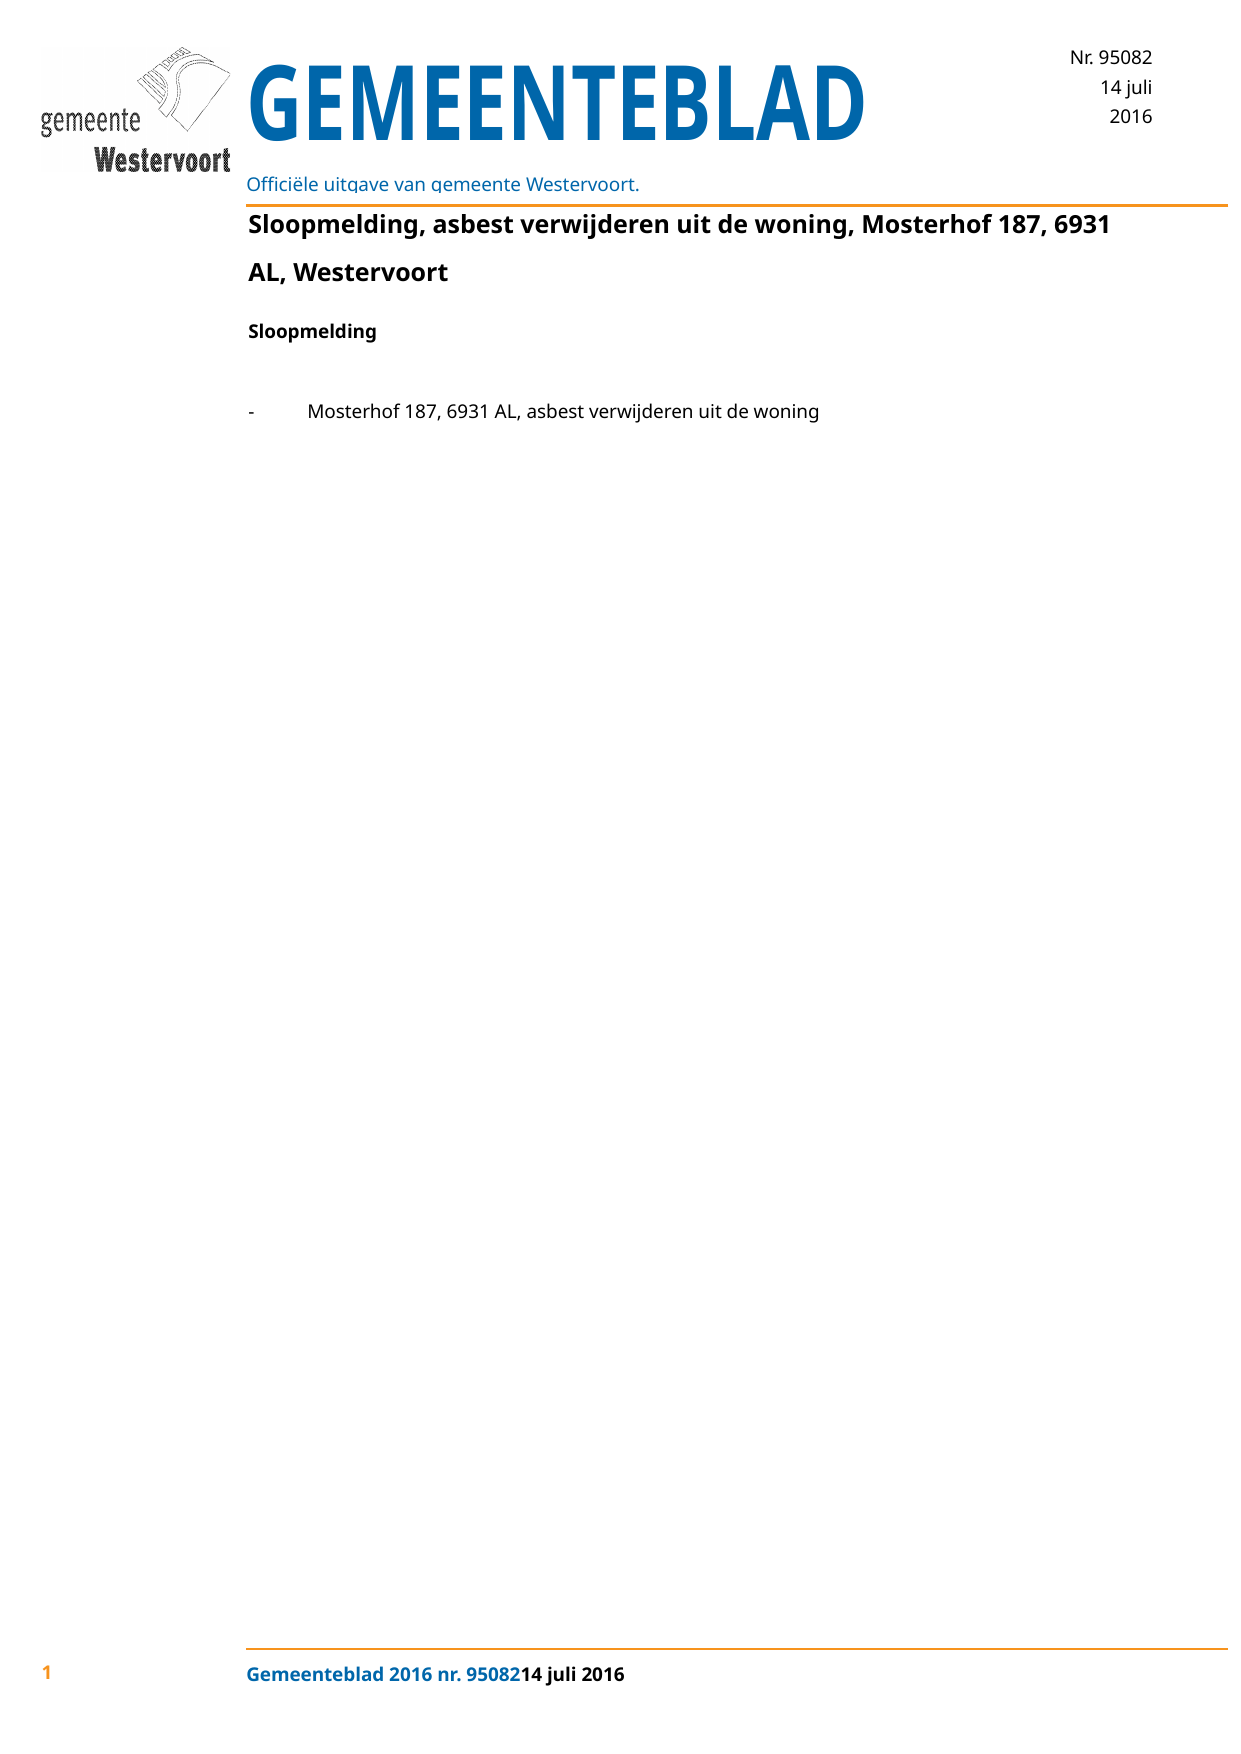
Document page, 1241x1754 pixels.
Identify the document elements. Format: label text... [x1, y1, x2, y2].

text Sloopmelding, asbest verwijderen uit de woning, Mosterhof 187, 6931 AL, Westervoort [248, 207, 1152, 288]
text Sloopmelding [248, 318, 1152, 344]
list Mosterhof 187, 6931 AL, asbest verwijderen uit de woning [248, 398, 1152, 424]
picture [41, 47, 231, 172]
